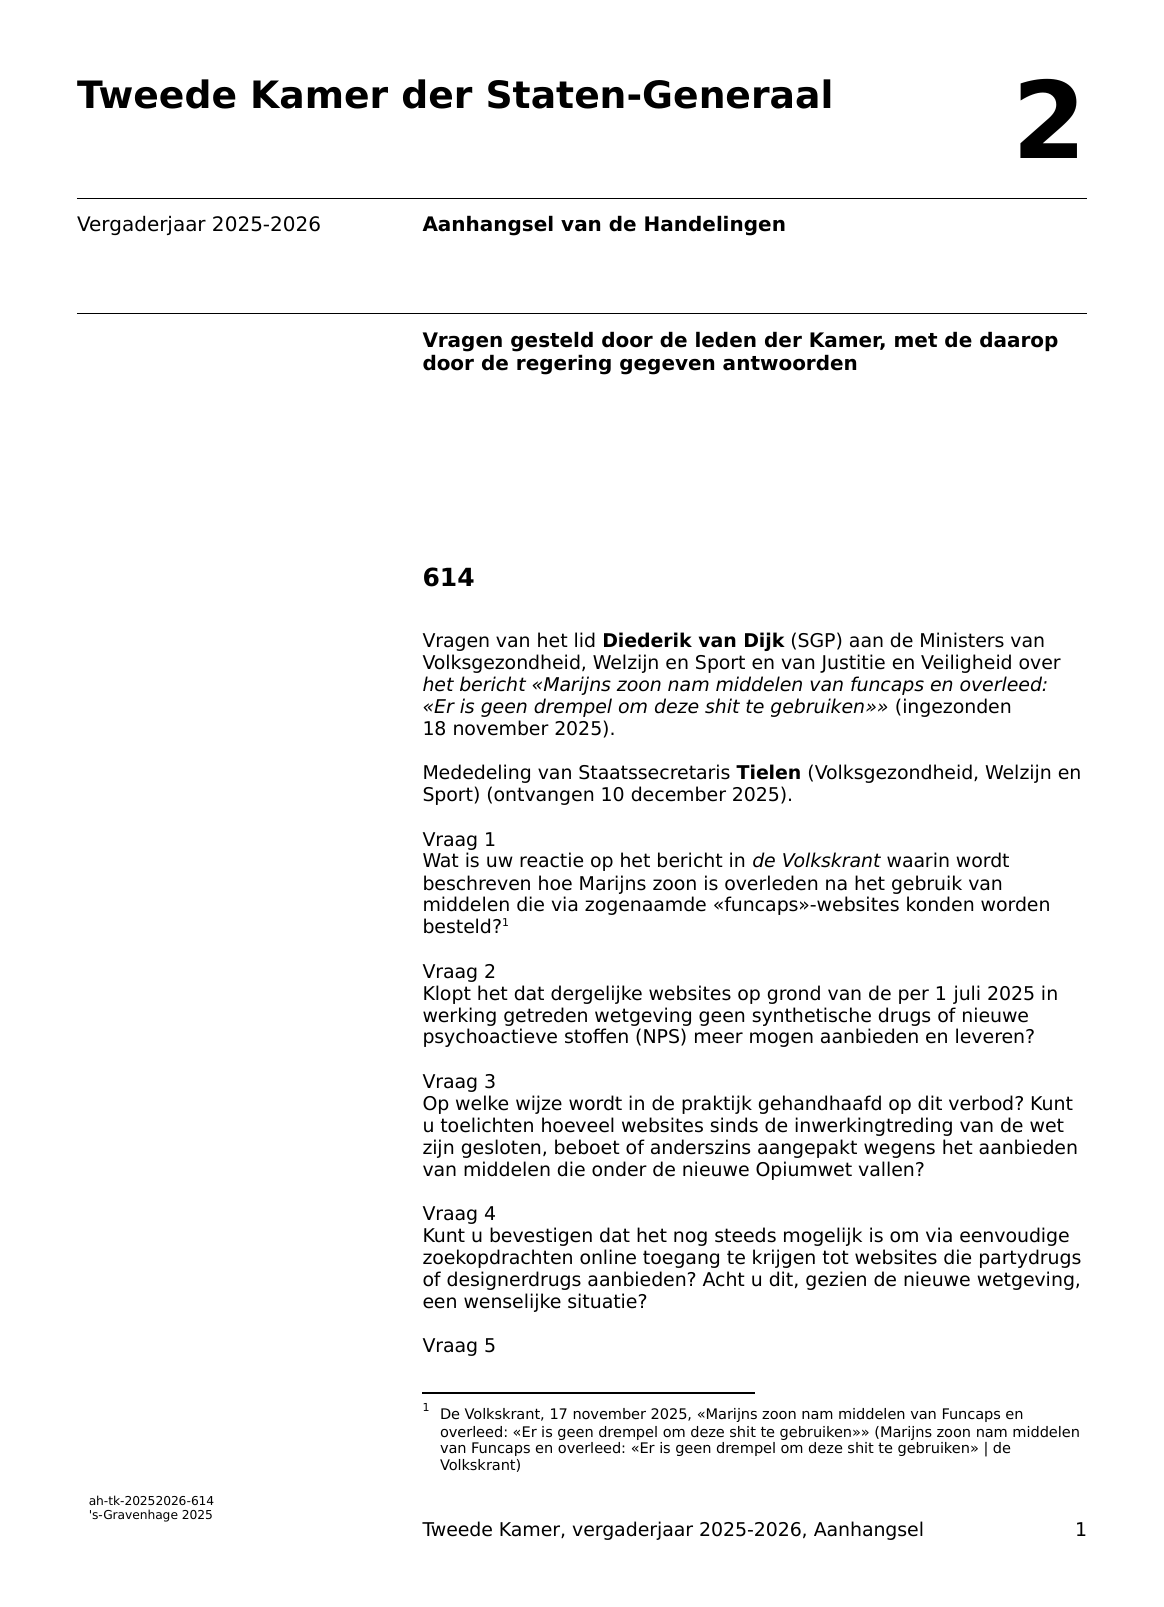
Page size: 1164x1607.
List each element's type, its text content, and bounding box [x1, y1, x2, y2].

text Vraag 5 [422, 1335, 1087, 1357]
text Vraag 4 [422, 1203, 1087, 1225]
text Op welke wijze wordt in de praktijk gehandhaafd op dit verbod? Kunt u toelichten hoeveel websites sinds de inwerkingtreding van de wet zijn gesloten, beboet of anderszins aangepakt wegens het aanbieden van middelen die onder de nieuwe Opiumwet vallen? [422, 1093, 1087, 1181]
table_header Tweede Kamer der Staten-Generaal [77, 59, 886, 198]
table_header 2 [886, 59, 1087, 198]
table_cell [77, 314, 422, 375]
text De Volkskrant, 17 november 2025, «Marijns zoon nam middelen van Funcaps en overleed: «Er is geen drempel om deze shit te gebruiken»» (Marijns zoon nam middelen van Funcaps en overleed: «Er is geen drempel om deze shit te gebruiken» | de Volkskrant) [422, 1402, 1087, 1474]
text Klopt het dat dergelijke websites op grond van de per 1 juli 2025 in werking getreden wetgeving geen synthetische drugs of nieuwe psychoactieve stoffen (NPS) meer mogen aanbieden en leveren? [422, 982, 1087, 1048]
text Wat is uw reactie op het bericht in de Volkskrant waarin wordt beschreven hoe Marijns zoon is overleden na het gebruik van middelen die via zogenaamde «funcaps»-websites konden worden besteld? [422, 850, 1087, 938]
table_cell Vergaderjaar 2025-2026 [77, 199, 422, 313]
text Mededeling van Staatssecretaris Tielen (Volksgezondheid, Welzijn en Sport) (ontvangen 10 december 2025). [422, 762, 1087, 806]
table_cell Vragen gesteld door de leden der Kamer, met de daarop door de regering gegeven antwoorden [422, 314, 1087, 375]
text Kunt u bevestigen dat het nog steeds mogelijk is om via eenvoudige zoekopdrachten online toegang te krijgen tot websites die partydrugs of designerdrugs aanbieden? Acht u dit, gezien de nieuwe wetgeving, een wenselijke situatie? [422, 1225, 1087, 1313]
text 's-Gravenhage 2025 [88, 1508, 323, 1522]
text 614 [422, 563, 1087, 592]
text Vragen van het lid Diederik van Dijk (SGP) aan de Ministers van Volksgezondheid, Welzijn en Sport en van Justitie en Veiligheid over het bericht «Marijns zoon nam middelen van funcaps en overleed: «Er is geen drempel om deze shit te gebruiken»» (ingezonden 18 november 2025). [422, 630, 1087, 740]
text ah-tk-20252026-614 [88, 1494, 323, 1508]
text Vraag 2 [422, 961, 1087, 982]
text Vraag 3 [422, 1071, 1087, 1093]
table_cell Aanhangsel van de Handelingen [422, 199, 1087, 313]
text Vraag 1 [422, 828, 1087, 850]
